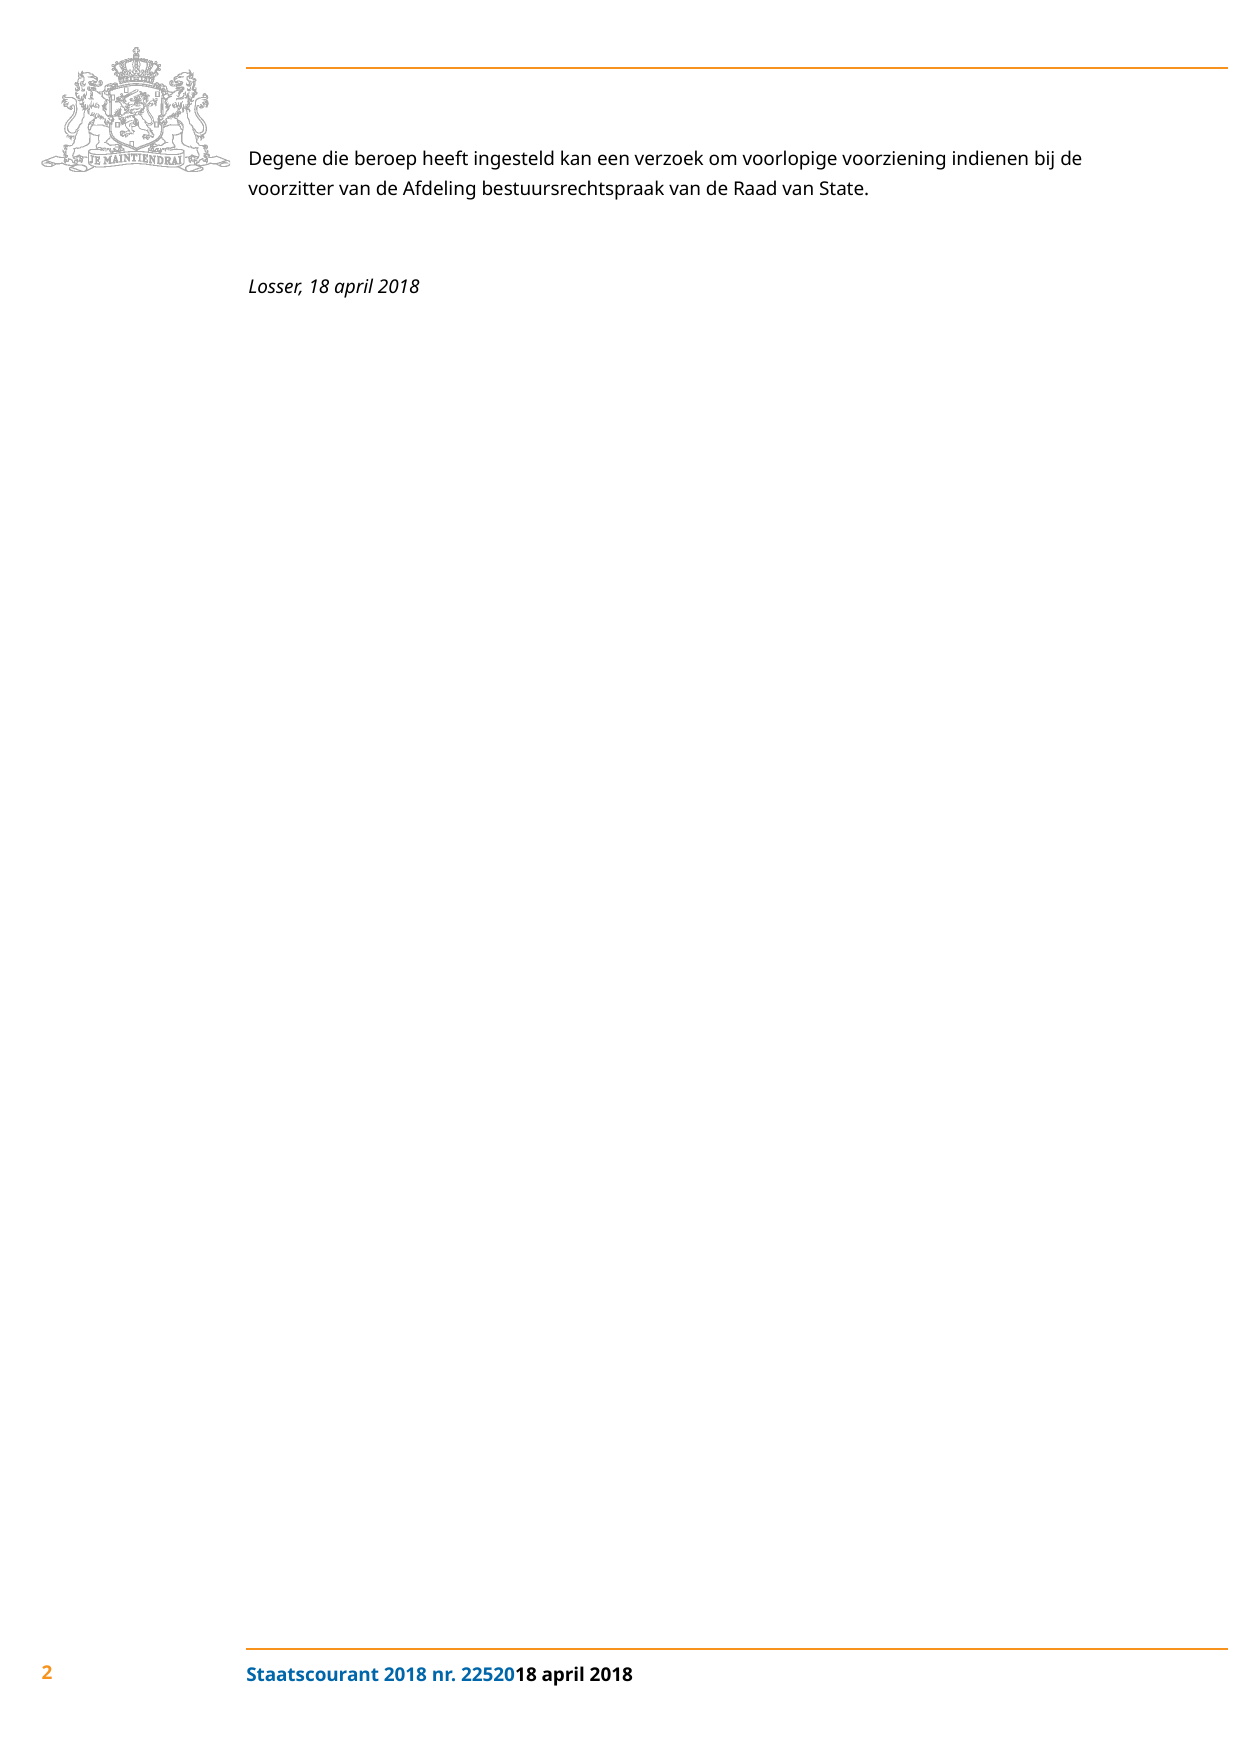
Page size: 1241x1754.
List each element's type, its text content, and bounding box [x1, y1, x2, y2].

picture [41, 47, 231, 172]
text Losser, 18 april 2018 [248, 273, 1152, 299]
text Degene die beroep heeft ingesteld kan een verzoek om voorlopige voorziening indienen bij de voorzitter van de Afdeling bestuursrechtspraak van de Raad van State. [248, 145, 1152, 201]
